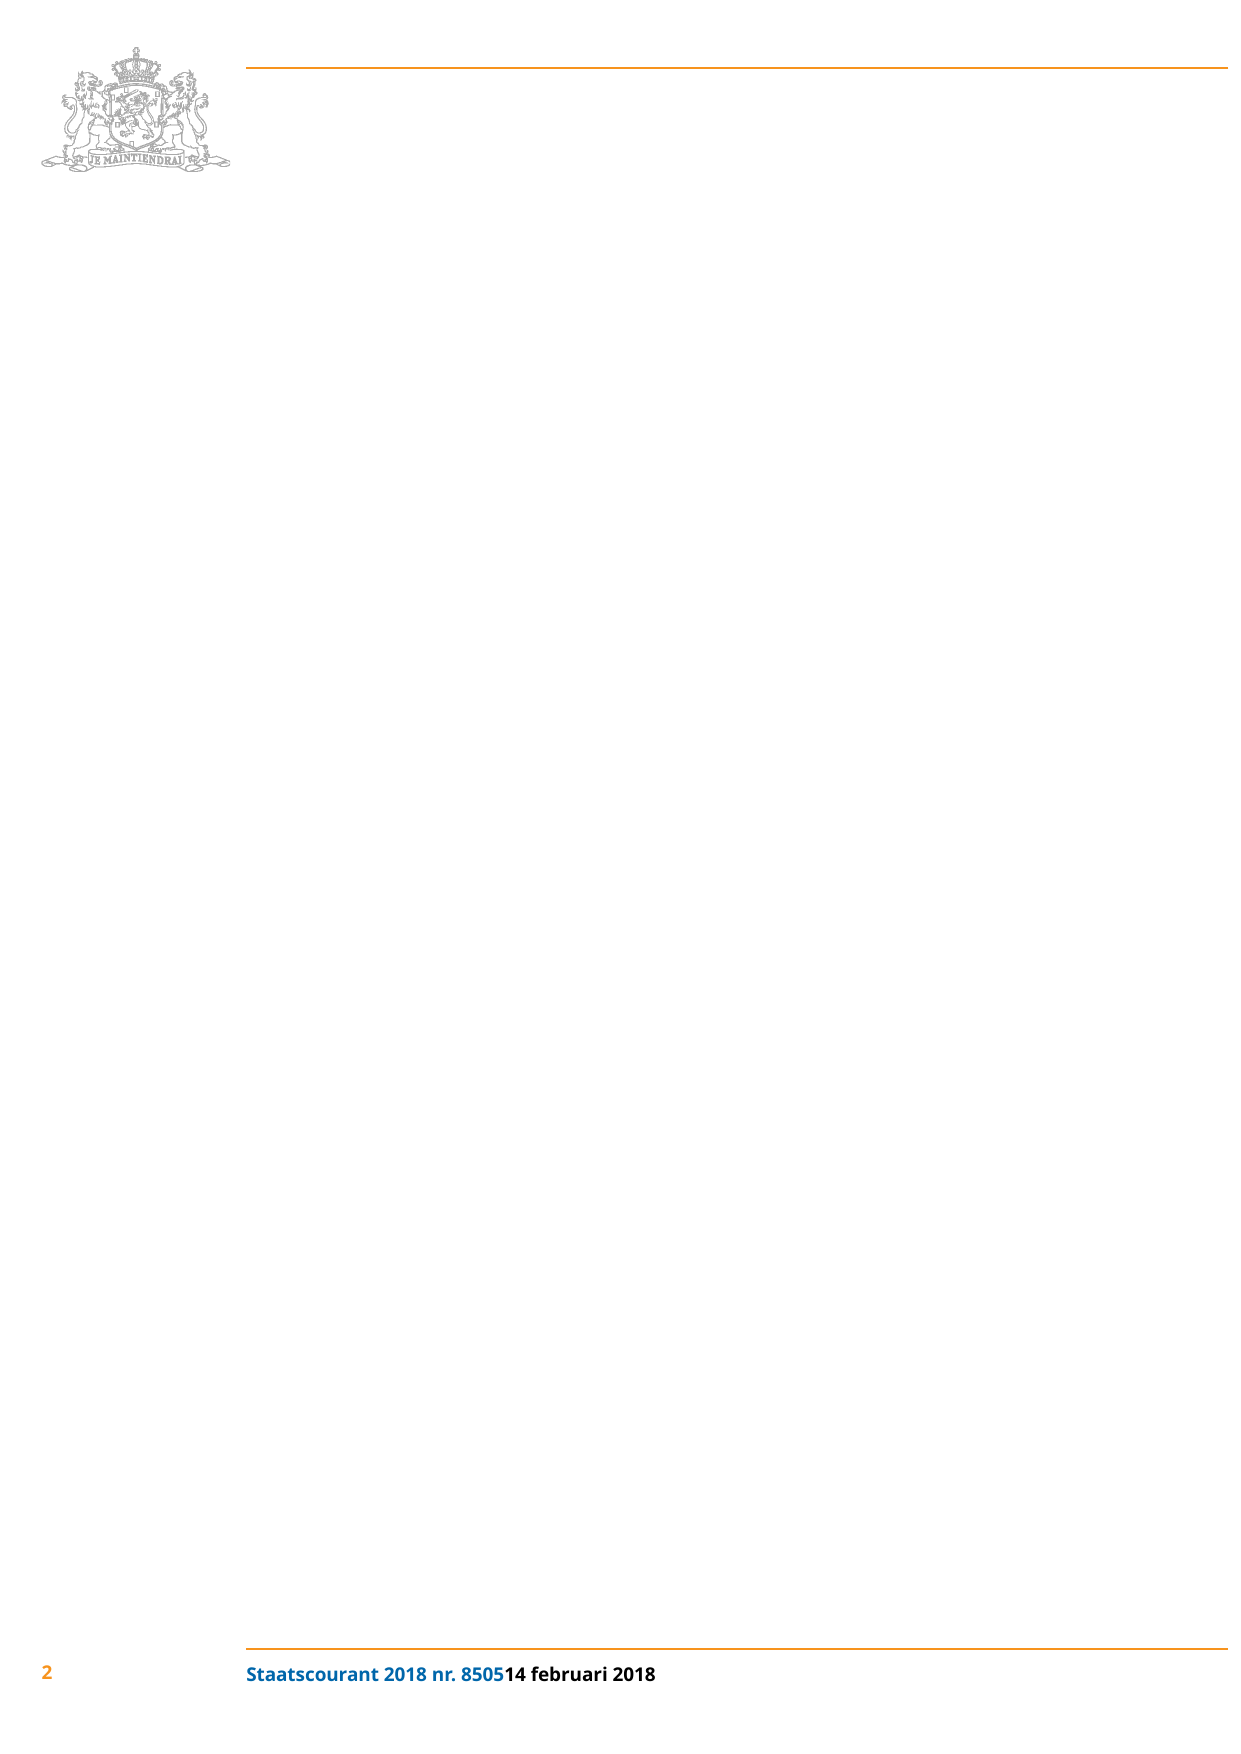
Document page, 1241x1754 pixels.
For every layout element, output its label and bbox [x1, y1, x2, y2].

picture [41, 47, 231, 172]
